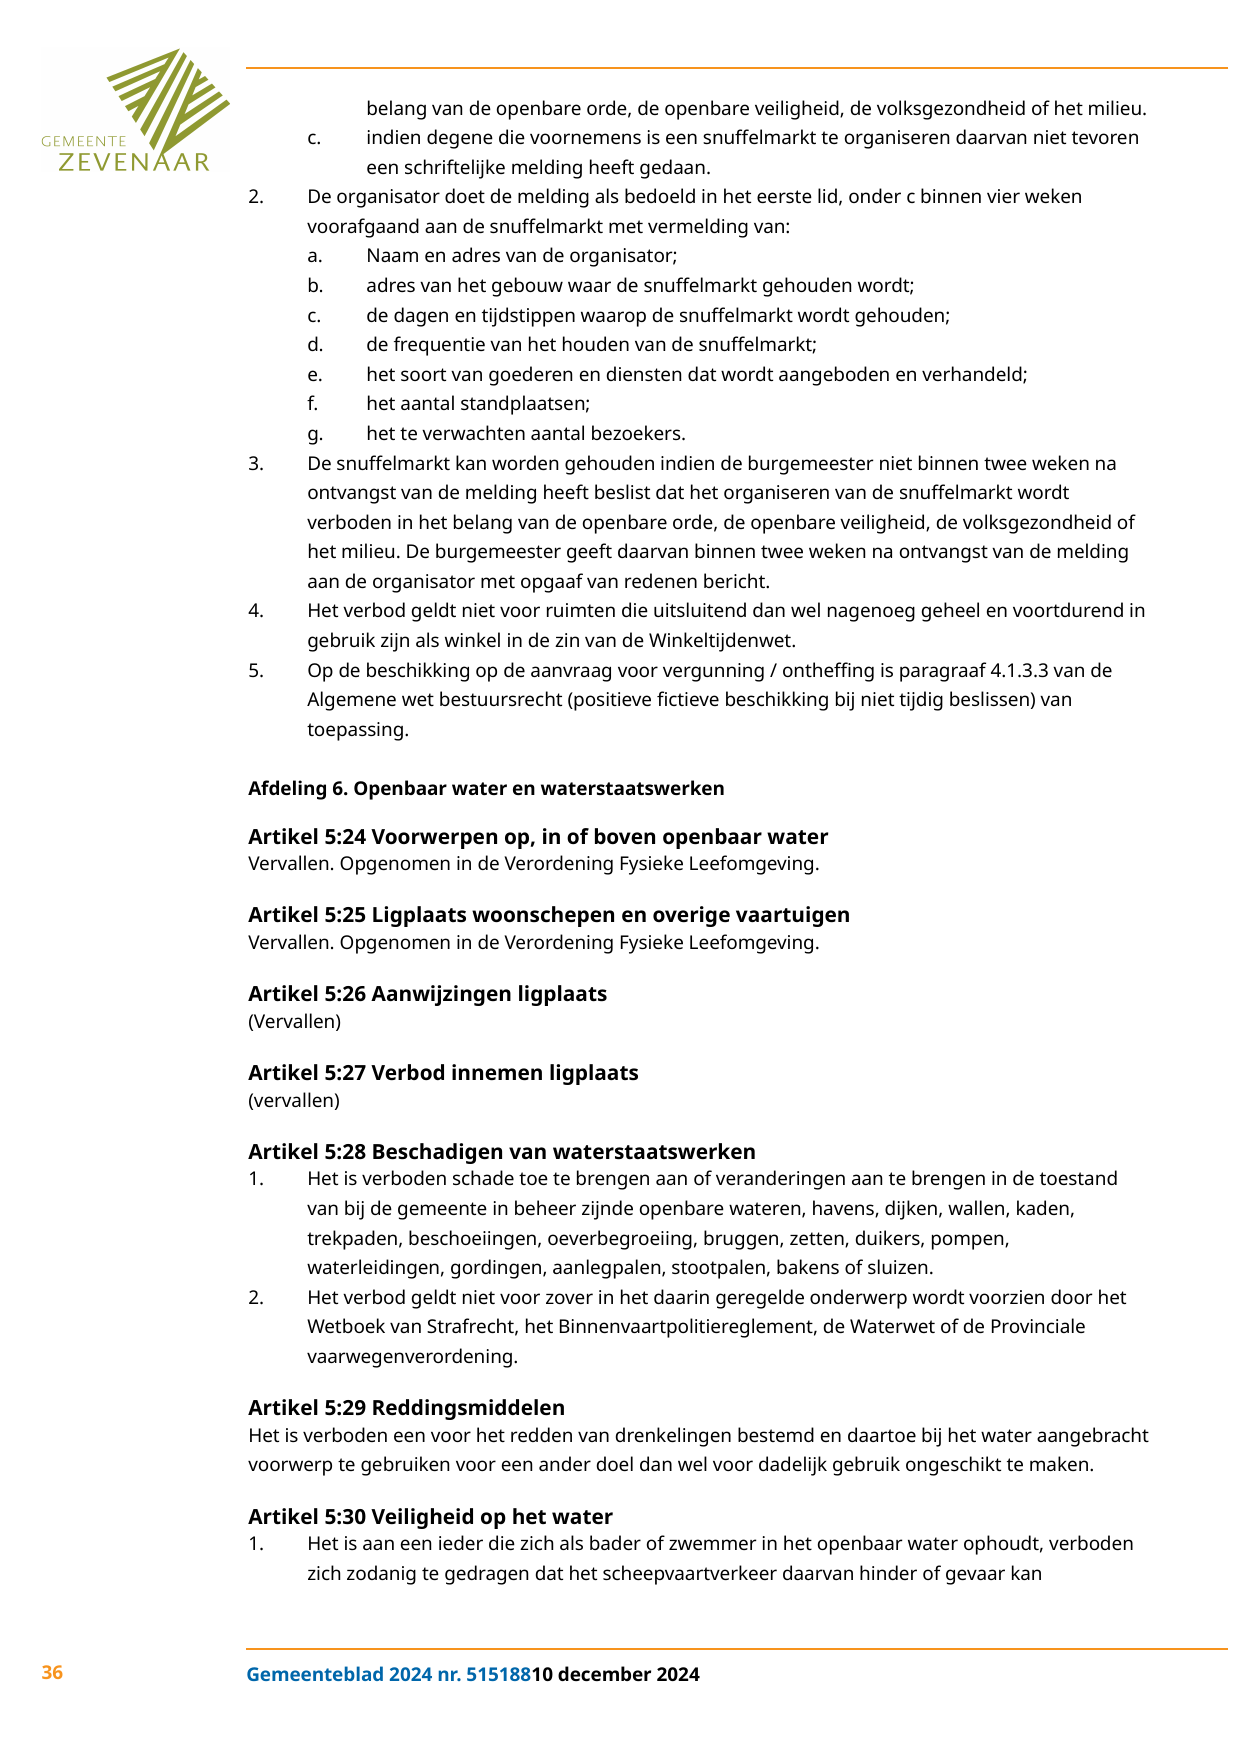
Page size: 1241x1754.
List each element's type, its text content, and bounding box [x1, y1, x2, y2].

text (vervallen) [248, 1087, 1152, 1112]
list het soort van goederen en diensten dat wordt aangeboden en verhandeld; [307, 361, 1152, 387]
text Artikel 5:30 Veiligheid op het water [248, 1502, 1152, 1530]
text Artikel 5:24 Voorwerpen op, in of boven openbaar water [248, 822, 1152, 850]
list de dagen en tijdstippen waarop de snuffelmarkt wordt gehouden; [307, 302, 1152, 328]
text (Vervallen) [248, 1008, 1152, 1034]
text Het is verboden een voor het redden van drenkelingen bestemd en daartoe bij het water aangebracht voorwerp te gebruiken voor een ander doel dan wel voor dadelijk gebruik ongeschikt te maken. [248, 1422, 1152, 1477]
text Artikel 5:29 Reddingsmiddelen [248, 1393, 1152, 1422]
text Afdeling 6. Openbaar water en waterstaatswerken [248, 775, 1152, 801]
text Artikel 5:26 Aanwijzingen ligplaats [248, 979, 1152, 1008]
list De organisator doet de melding als bedoeld in het eerste lid, onder c binnen vier weken voorafgaand aan de snuffelmarkt met vermelding van: [248, 183, 1152, 239]
list Het is aan een ieder die zich als bader of zwemmer in het openbaar water ophoudt, verboden zich zodanig te gedragen dat het scheepvaartverkeer daarvan hinder of gevaar kan [248, 1530, 1152, 1586]
list belang van de openbare orde, de openbare veiligheid, de volksgezondheid of het milieu. [307, 95, 1152, 121]
text Vervallen. Opgenomen in de Verordening Fysieke Leefomgeving. [248, 929, 1152, 955]
text Artikel 5:28 Beschadigen van waterstaatswerken [248, 1137, 1152, 1166]
text Artikel 5:27 Verbod innemen ligplaats [248, 1058, 1152, 1087]
list het te verwachten aantal bezoekers. [307, 420, 1152, 446]
list Op de beschikking op de aanvraag voor vergunning / ontheffing is paragraaf 4.1.3.3 van de Algemene wet bestuursrecht (positieve fictieve beschikking bij niet tijdig beslissen) van toepassing. [248, 657, 1152, 742]
list indien degene die voornemens is een snuffelmarkt te organiseren daarvan niet tevoren een schriftelijke melding heeft gedaan. [307, 124, 1152, 180]
list de frequentie van het houden van de snuffelmarkt; [307, 331, 1152, 357]
list De snuffelmarkt kan worden gehouden indien de burgemeester niet binnen twee weken na ontvangst van de melding heeft beslist dat het organiseren van de snuffelmarkt wordt verboden in het belang van de openbare orde, de openbare veiligheid, de volksgezondheid of het milieu. De burgemeester geeft daarvan binnen twee weken na ontvangst van de melding aan de organisator met opgaaf van redenen bericht. [248, 450, 1152, 594]
text Vervallen. Opgenomen in de Verordening Fysieke Leefomgeving. [248, 850, 1152, 876]
list Het is verboden schade toe te brengen aan of veranderingen aan te brengen in de toestand van bij de gemeente in beheer zijnde openbare wateren, havens, dijken, wallen, kaden, trekpaden, beschoeiingen, oeverbegroeiing, bruggen, zetten, duikers, pompen, waterleidingen, gordingen, aanlegpalen, stootpalen, bakens of sluizen. [248, 1166, 1152, 1280]
list Het verbod geldt niet voor zover in het daarin geregelde onderwerp wordt voorzien door het Wetboek van Strafrecht, het Binnenvaartpolitiereglement, de Waterwet of de Provinciale vaarwegenverordening. [248, 1284, 1152, 1369]
list adres van het gebouw waar de snuffelmarkt gehouden wordt; [307, 272, 1152, 298]
text Artikel 5:25 Ligplaats woonschepen en overige vaartuigen [248, 901, 1152, 929]
list Het verbod geldt niet voor ruimten die uitsluitend dan wel nagenoeg geheel en voortdurend in gebruik zijn als winkel in de zin van de Winkeltijdenwet. [248, 598, 1152, 653]
picture [41, 47, 231, 172]
list Naam en adres van de organisator; [307, 243, 1152, 268]
list het aantal standplaatsen; [307, 391, 1152, 416]
